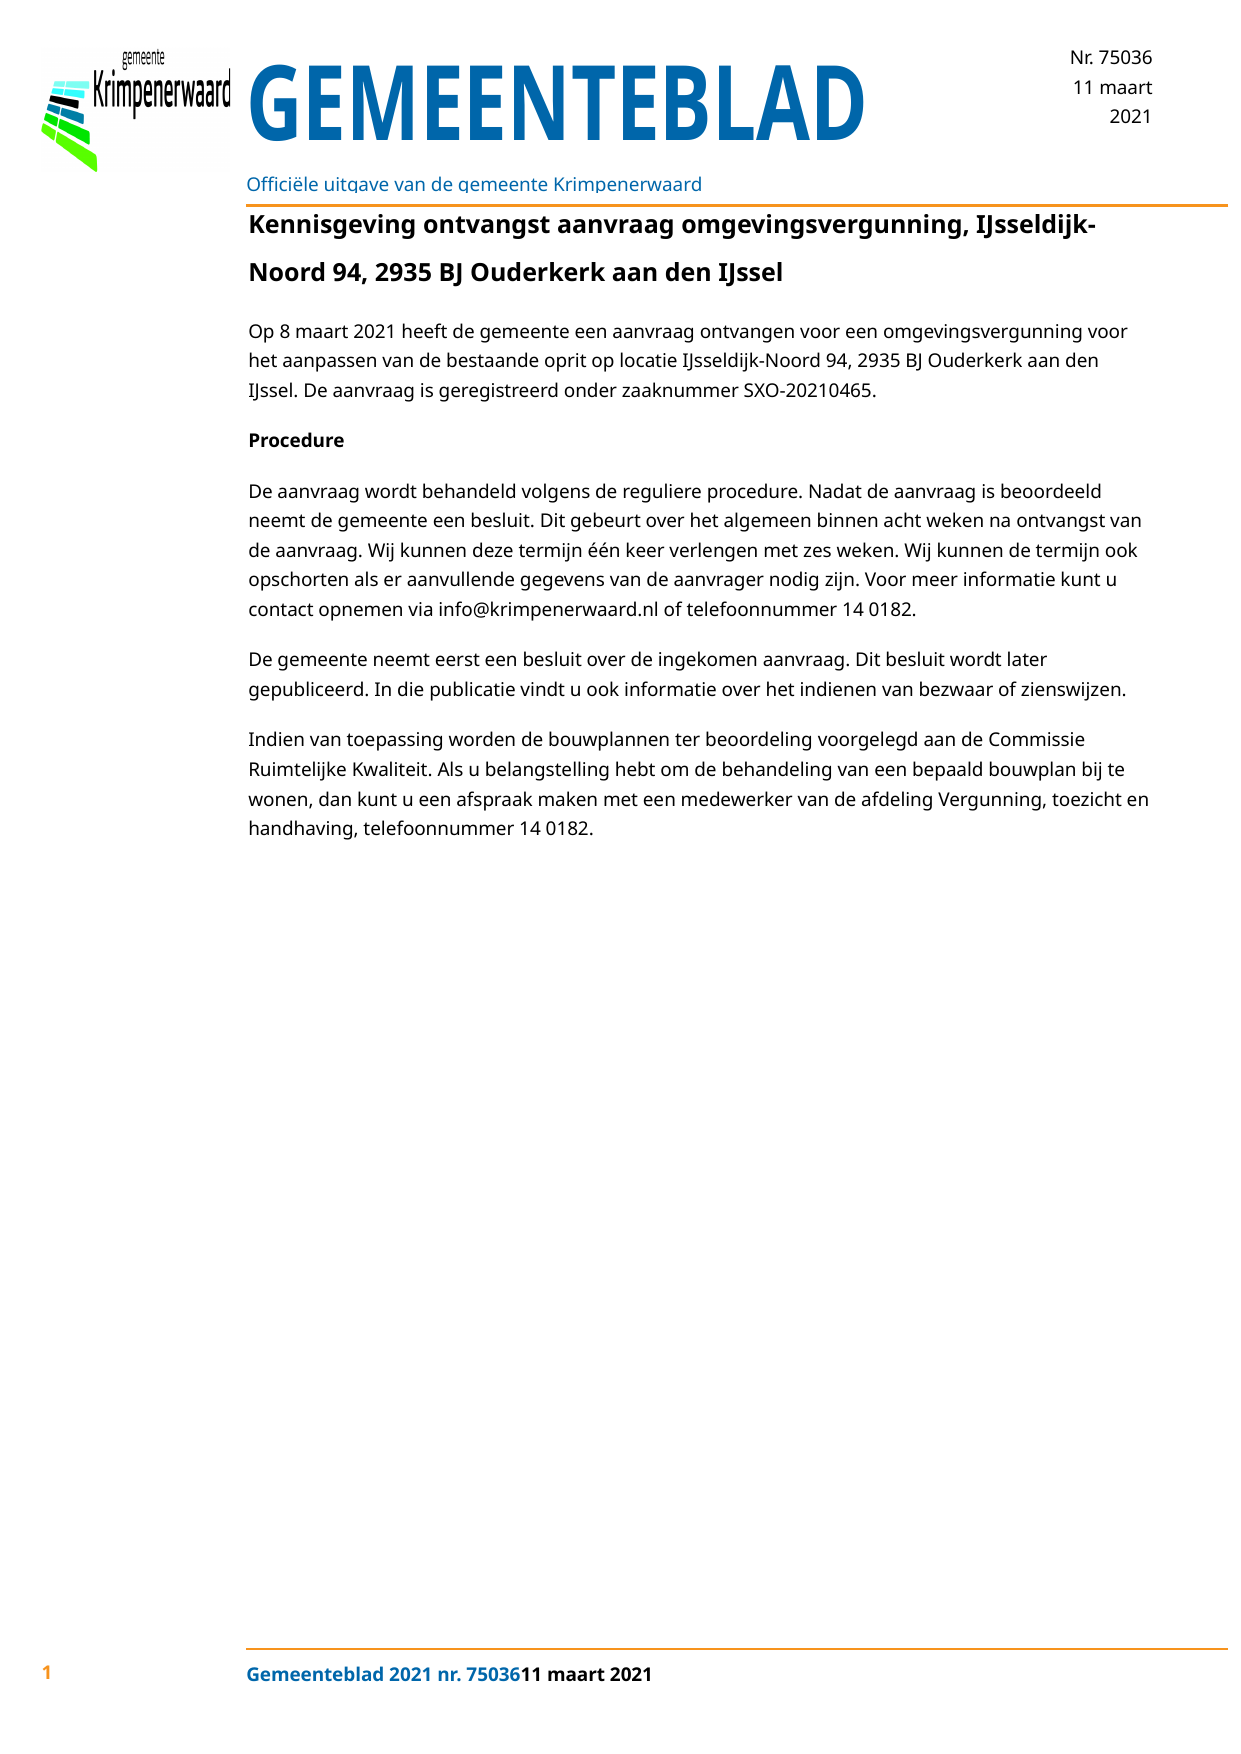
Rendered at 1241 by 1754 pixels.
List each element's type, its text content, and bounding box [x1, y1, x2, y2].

text De gemeente neemt eerst een besluit over de ingekomen aanvraag. Dit besluit wordt later gepubliceerd. In die publicatie vindt u ook informatie over het indienen van bezwaar of zienswijzen. [248, 647, 1152, 702]
picture [41, 47, 231, 172]
text De aanvraag wordt behandeld volgens de reguliere procedure. Nadat de aanvraag is beoordeeld neemt de gemeente een besluit. Dit gebeurt over het algemeen binnen acht weken na ontvangst van de aanvraag. Wij kunnen deze termijn één keer verlengen met zes weken. Wij kunnen de termijn ook opschorten als er aanvullende gegevens van de aanvrager nodig zijn. Voor meer informatie kunt u contact opnemen via info@krimpenerwaard.nl of telefoonnummer 14 0182. [248, 478, 1152, 622]
text Indien van toepassing worden de bouwplannen ter beoordeling voorgelegd aan de Commissie Ruimtelijke Kwaliteit. Als u belangstelling hebt om de behandeling van een bepaald bouwplan bij te wonen, dan kunt u een afspraak maken met een medewerker van de afdeling Vergunning, toezicht en handhaving, telefoonnummer 14 0182. [248, 727, 1152, 841]
text Op 8 maart 2021 heeft de gemeente een aanvraag ontvangen voor een omgevingsvergunning voor het aanpassen van de bestaande oprit op locatie IJsseldijk-Noord 94, 2935 BJ Ouderkerk aan den IJssel. De aanvraag is geregistreerd onder zaaknummer SXO-20210465. [248, 318, 1152, 403]
text Procedure [248, 427, 1152, 453]
text Kennisgeving ontvangst aanvraag omgevingsvergunning, IJsseldijk-Noord 94, 2935 BJ Ouderkerk aan den IJssel [248, 207, 1152, 288]
